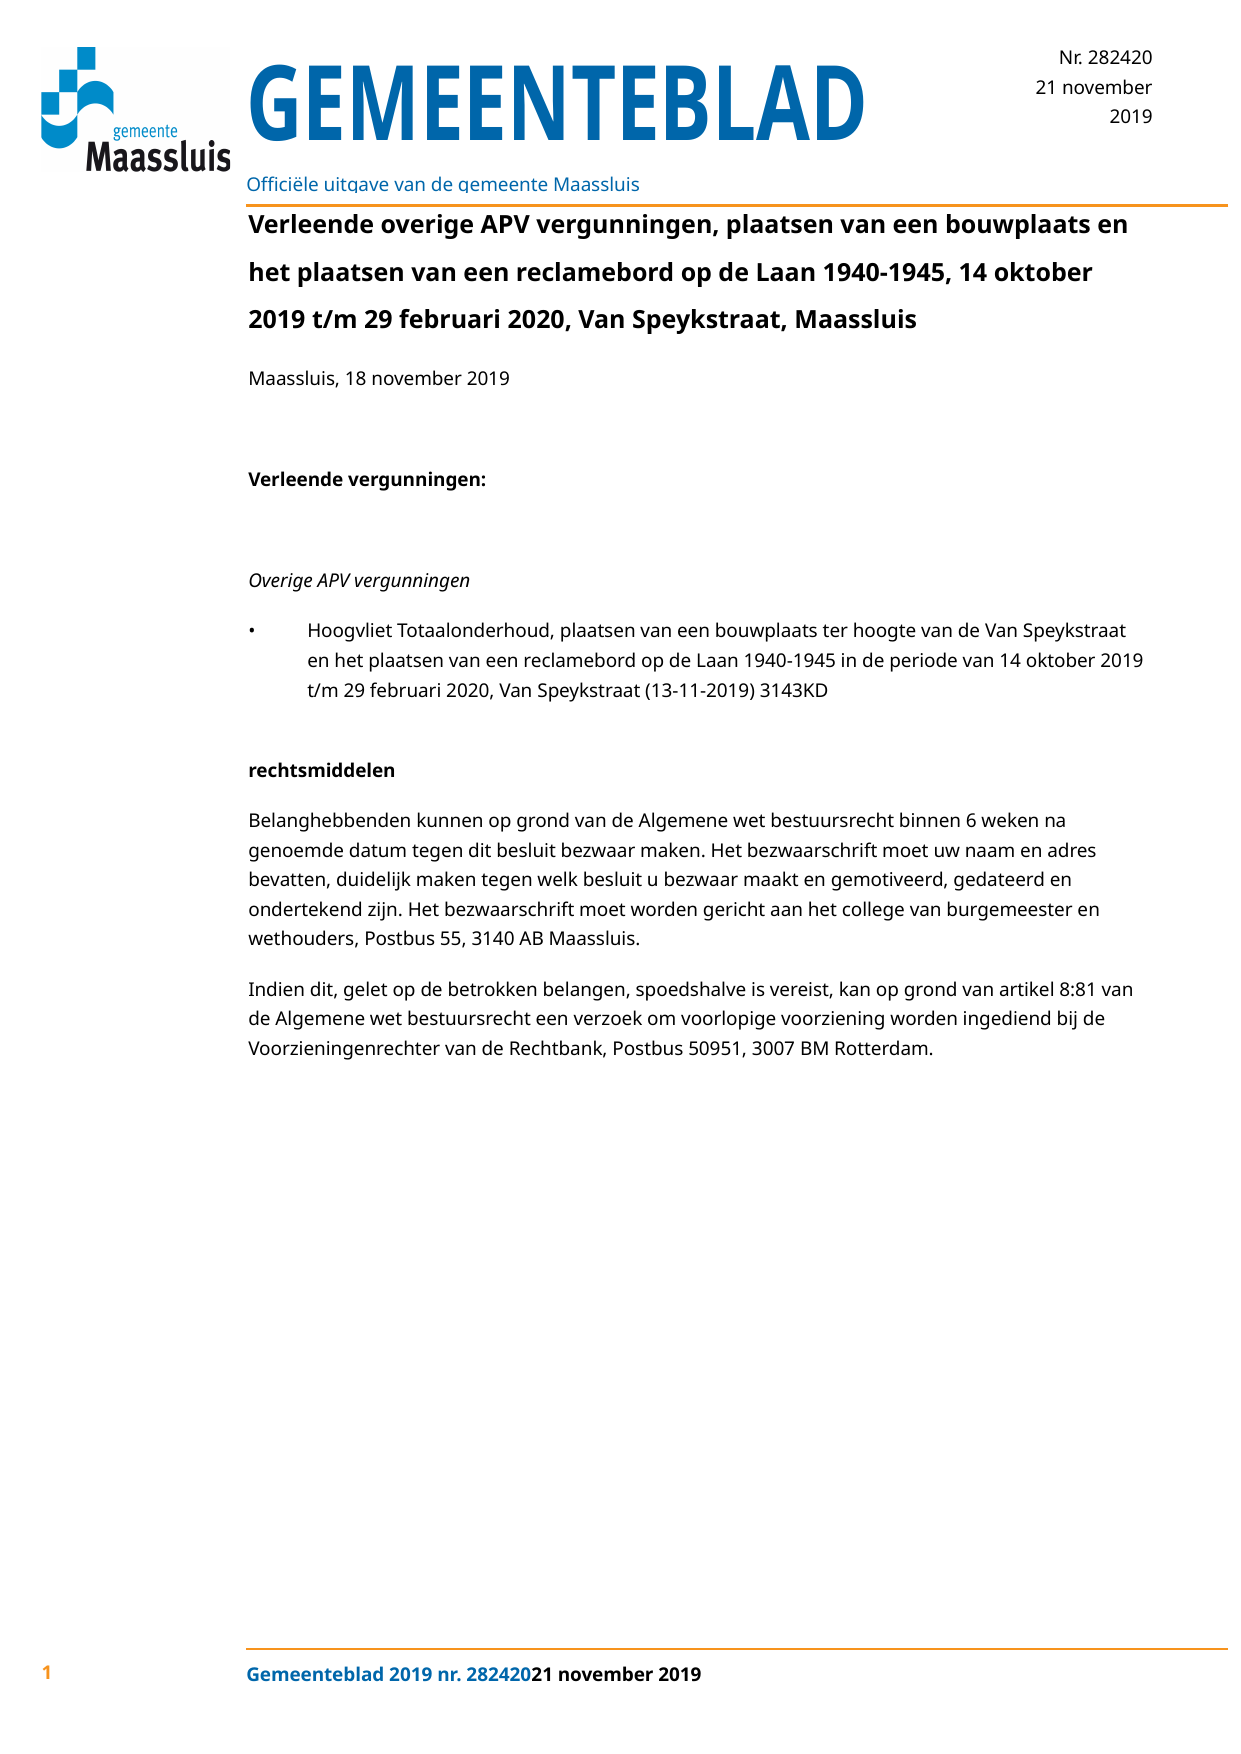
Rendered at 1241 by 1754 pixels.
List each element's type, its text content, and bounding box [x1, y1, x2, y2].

text Belanghebbenden kunnen op grond van de Algemene wet bestuursrecht binnen 6 weken na genoemde datum tegen dit besluit bezwaar maken. Het bezwaarschrift moet uw naam en adres bevatten, duidelijk maken tegen welk besluit u bezwaar maakt en gemotiveerd, gedateerd en ondertekend zijn. Het bezwaarschrift moet worden gericht aan het college van burgemeester en wethouders, Postbus 55, 3140 AB Maassluis. [248, 807, 1152, 951]
text Overige APV vergunningen [248, 567, 1152, 593]
text Verleende vergunningen: [248, 466, 1152, 492]
list Hoogvliet Totaalonderhoud, plaatsen van een bouwplaats ter hoogte van de Van Speykstraat en het plaatsen van een reclamebord op de Laan 1940-1945 in de periode van 14 oktober 2019 t/m 29 februari 2020, Van Speykstraat (13-11-2019) 3143KD [248, 618, 1152, 702]
text Verleende overige APV vergunningen, plaatsen van een bouwplaats en het plaatsen van een reclamebord op de Laan 1940-1945, 14 oktober 2019 t/m 29 februari 2020, Van Speykstraat, Maassluis [248, 207, 1152, 336]
picture [41, 47, 231, 172]
text Indien dit, gelet op de betrokken belangen, spoedshalve is vereist, kan op grond van artikel 8:81 van de Algemene wet bestuursrecht een verzoek om voorlopige voorziening worden ingediend bij de Voorzieningenrechter van de Rechtbank, Postbus 50951, 3007 BM Rotterdam. [248, 976, 1152, 1061]
text Maassluis, 18 november 2019 [248, 366, 1152, 391]
text rechtsmiddelen [248, 757, 1152, 782]
picture [41, 47, 77, 92]
